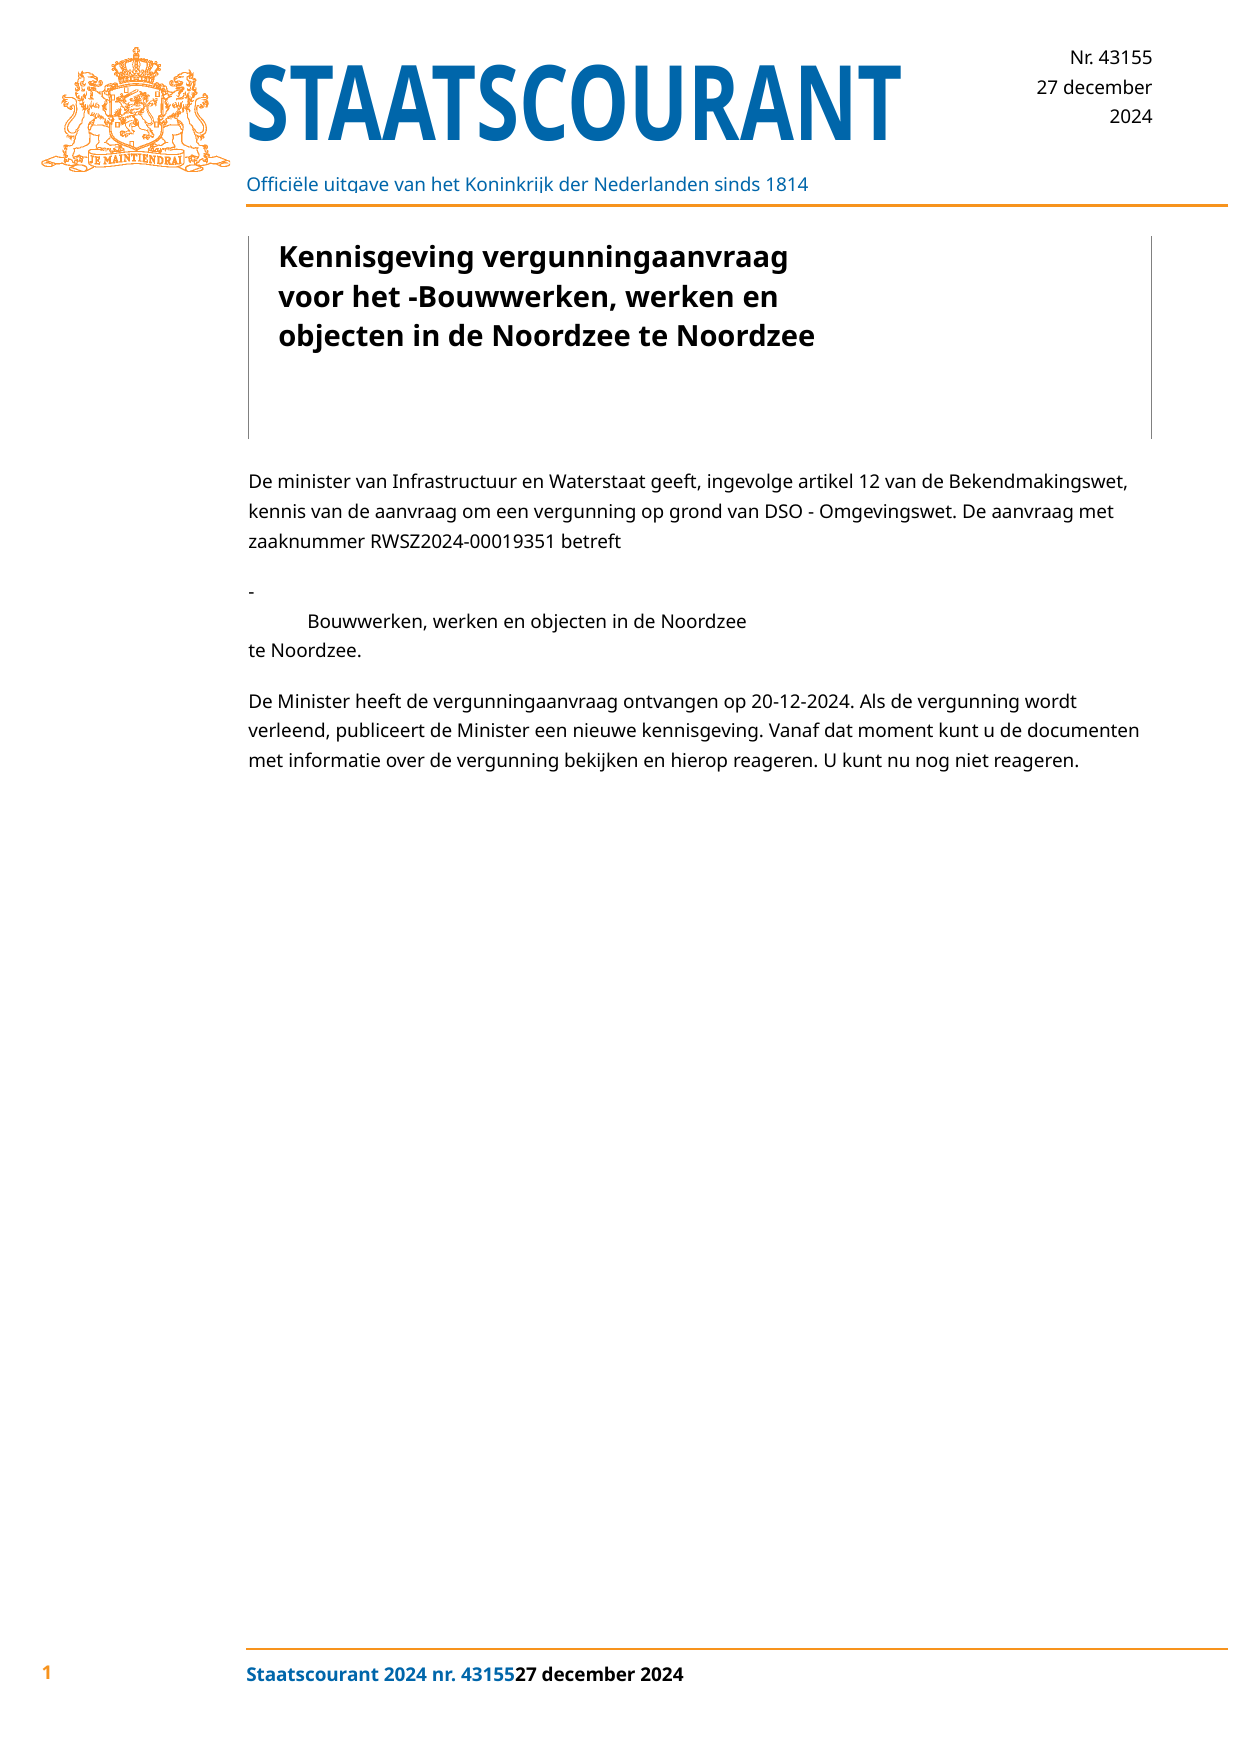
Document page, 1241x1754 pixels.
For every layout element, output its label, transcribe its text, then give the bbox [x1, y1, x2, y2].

picture [41, 47, 231, 172]
picture [912, 236, 1090, 414]
table_header [850, 236, 912, 413]
table_header [1090, 236, 1151, 413]
table_header Kennisgeving vergunningaanvraag voor het -Bouwwerken, werken en objecten in de Noordzee te Noordzee [249, 236, 850, 439]
table_header [850, 414, 1151, 439]
list Bouwwerken, werken en objecten in de Noordzee [248, 608, 1152, 633]
text te Noordzee. [248, 637, 1152, 663]
text De minister van Infrastructuur en Waterstaat geeft, ingevolge artikel 12 van de Bekendmakingswet, kennis van de aanvraag om een vergunning op grond van DSO - Omgevingswet. De aanvraag met zaaknummer RWSZ2024-00019351 betreft [248, 469, 1152, 553]
text De Minister heeft de vergunningaanvraag ontvangen op 20-12-2024. Als de vergunning wordt verleend, publiceert de Minister een nieuwe kennisgeving. Vanaf dat moment kunt u de documenten met informatie over de vergunning bekijken en hierop reageren. U kunt nu nog niet reageren. [248, 688, 1152, 773]
